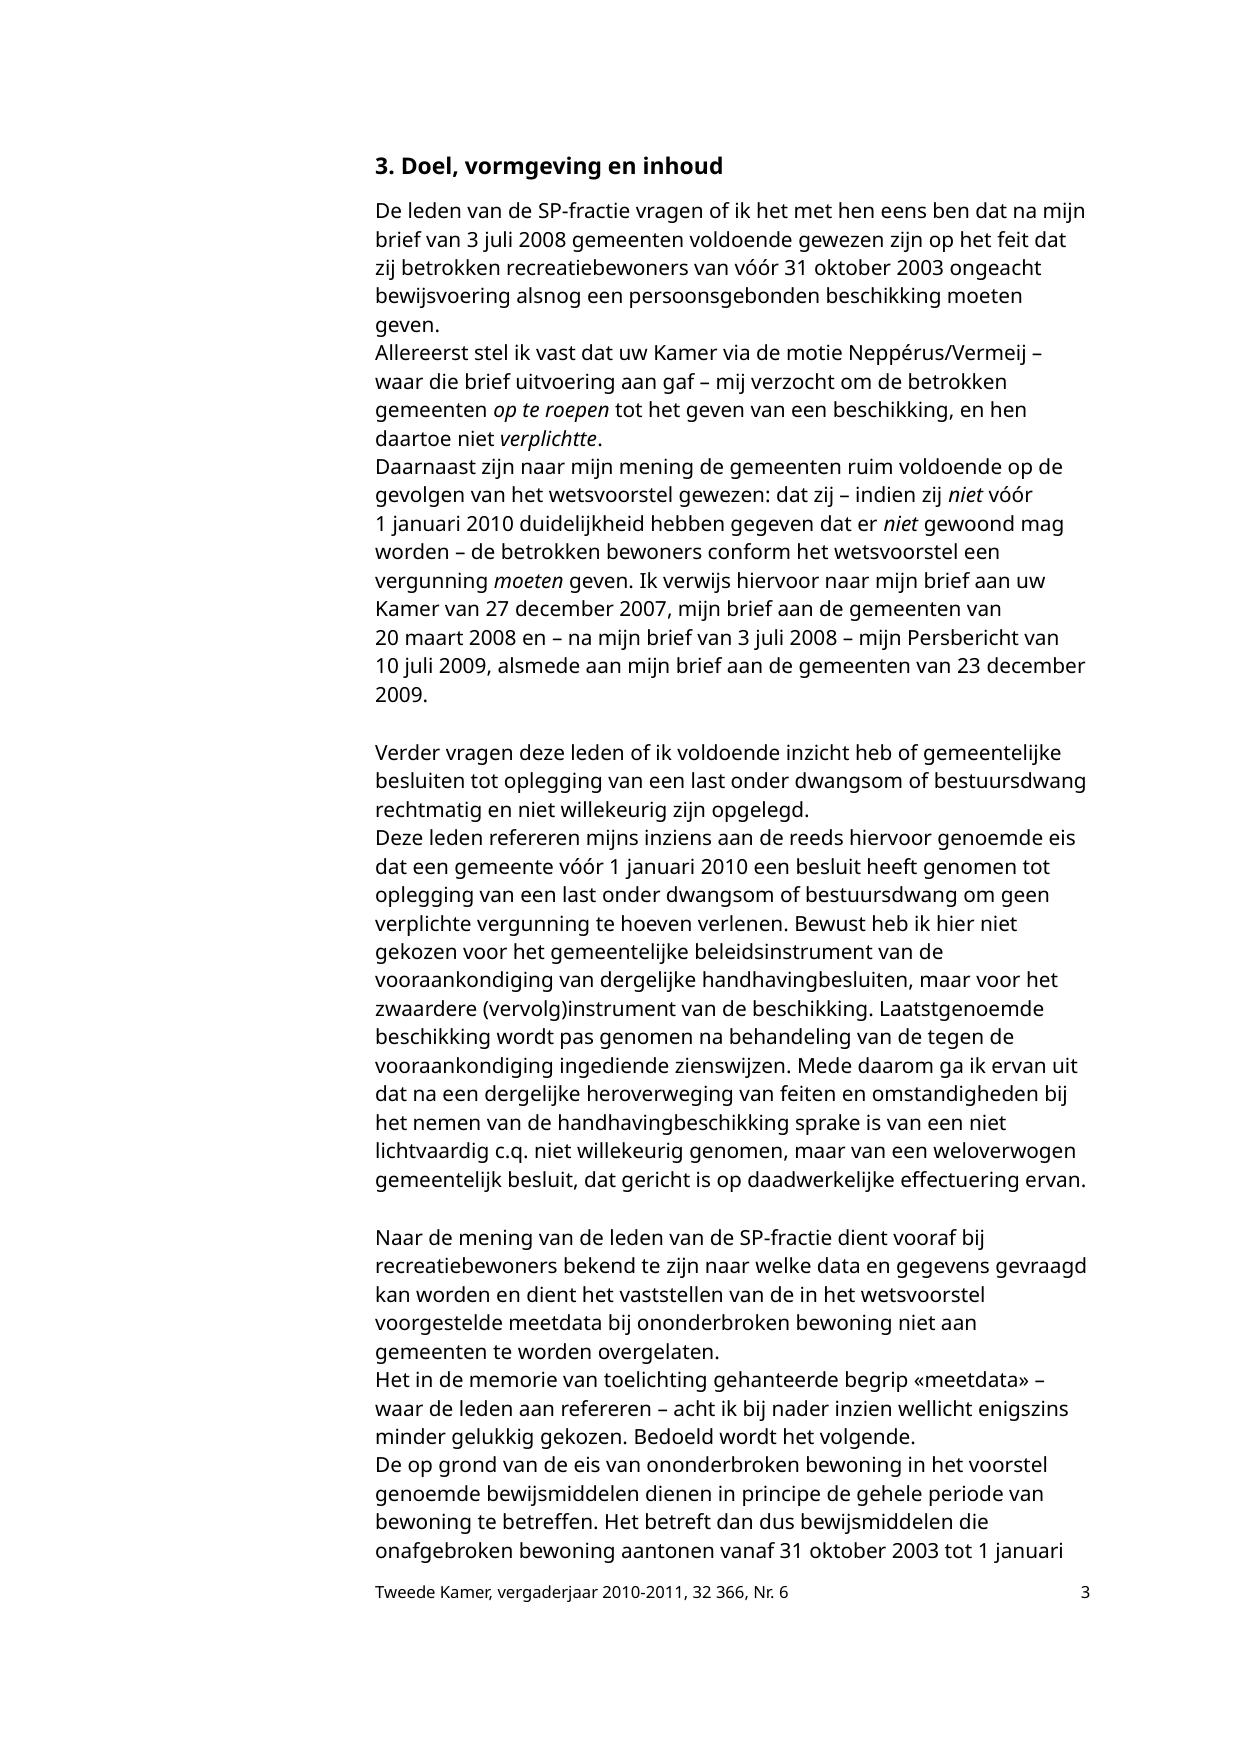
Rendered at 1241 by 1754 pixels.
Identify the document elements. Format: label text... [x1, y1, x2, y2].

text Verder vragen deze leden of ik voldoende inzicht heb of gemeentelijke besluiten tot oplegging van een last onder dwangsom of bestuursdwang rechtmatig en niet willekeurig zijn opgelegd. [375, 738, 1090, 823]
text Het in de memorie van toelichting gehanteerde begrip «meetdata» – waar de leden aan refereren – acht ik bij nader inzien wellicht enigszins minder gelukkig gekozen. Bedoeld wordt het volgende. [375, 1365, 1090, 1451]
subtitle 3. Doel, vormgeving en inhoud [375, 150, 1090, 181]
text Daarnaast zijn naar mijn mening de gemeenten ruim voldoende op de gevolgen van het wetsvoorstel gewezen: dat zij – indien zij niet vóór 1 januari 2010 duidelijkheid hebben gegeven dat er niet gewoond mag worden – de betrokken bewoners conform het wetsvoorstel een vergunning moeten geven. Ik verwijs hiervoor naar mijn brief aan uw Kamer van 27 december 2007, mijn brief aan de gemeenten van 20 maart 2008 en – na mijn brief van 3 juli 2008 – mijn Persbericht van 10 juli 2009, alsmede aan mijn brief aan de gemeenten van 23 december 2009. [375, 452, 1090, 708]
text Naar de mening van de leden van de SP-fractie dient vooraf bij recreatiebewoners bekend te zijn naar welke data en gegevens gevraagd kan worden en dient het vaststellen van de in het wetsvoorstel voorgestelde meetdata bij ononderbroken bewoning niet aan gemeenten te worden overgelaten. [375, 1223, 1090, 1365]
text Deze leden refereren mijns inziens aan de reeds hiervoor genoemde eis dat een gemeente vóór 1 januari 2010 een besluit heeft genomen tot oplegging van een last onder dwangsom of bestuursdwang om geen verplichte vergunning te hoeven verlenen. Bewust heb ik hier niet gekozen voor het gemeentelijke beleidsinstrument van de vooraankondiging van dergelijke handhavingbesluiten, maar voor het zwaardere (vervolg)instrument van de beschikking. Laatstgenoemde beschikking wordt pas genomen na behandeling van de tegen de vooraankondiging ingediende zienswijzen. Mede daarom ga ik ervan uit dat na een dergelijke heroverweging van feiten en omstandigheden bij het nemen van de handhavingbeschikking sprake is van een niet lichtvaardig c.q. niet willekeurig genomen, maar van een weloverwogen gemeentelijk besluit, dat gericht is op daadwerkelijke effectuering ervan. [375, 823, 1090, 1193]
text De leden van de SP-fractie vragen of ik het met hen eens ben dat na mijn brief van 3 juli 2008 gemeenten voldoende gewezen zijn op het feit dat zij betrokken recreatiebewoners van vóór 31 oktober 2003 ongeacht bewijsvoering alsnog een persoonsgebonden beschikking moeten geven. [375, 196, 1090, 338]
text Allereerst stel ik vast dat uw Kamer via de motie Neppérus/Vermeij – waar die brief uitvoering aan gaf – mij verzocht om de betrokken gemeenten op te roepen tot het geven van een beschikking, en hen daartoe niet verplichtte. [375, 338, 1090, 452]
text De op grond van de eis van ononderbroken bewoning in het voorstel genoemde bewijsmiddelen dienen in principe de gehele periode van bewoning te betreffen. Het betreft dan dus bewijsmiddelen die onafgebroken bewoning aantonen vanaf 31 oktober 2003 tot 1 januari [375, 1451, 1090, 1564]
